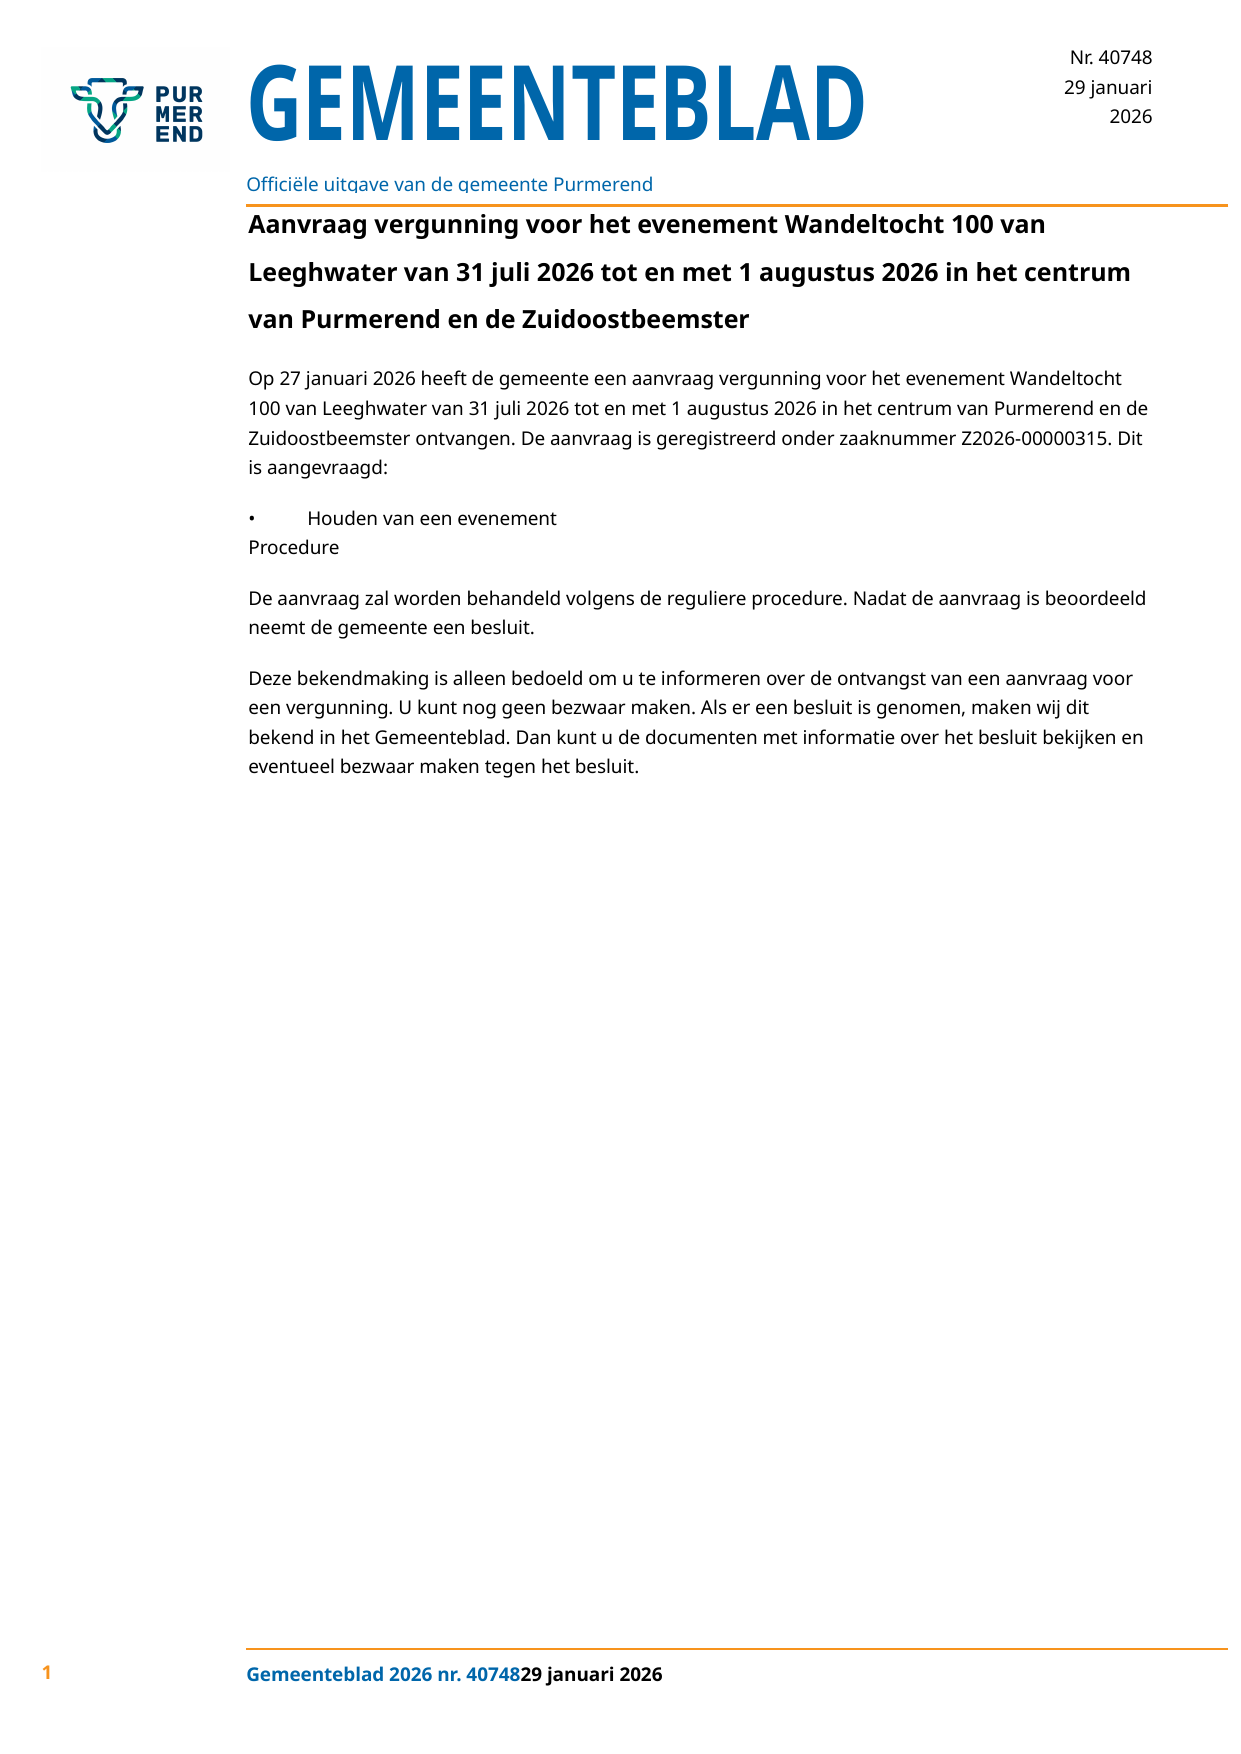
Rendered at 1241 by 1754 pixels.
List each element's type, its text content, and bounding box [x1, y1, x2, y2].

list Houden van een evenement [248, 505, 1152, 530]
text Procedure [248, 534, 1152, 560]
text Op 27 januari 2026 heeft de gemeente een aanvraag vergunning voor het evenement Wandeltocht 100 van Leeghwater van 31 juli 2026 tot en met 1 augustus 2026 in het centrum van Purmerend en de Zuidoostbeemster ontvangen. De aanvraag is geregistreerd onder zaaknummer Z2026-00000315. Dit is aangevraagd: [248, 366, 1152, 480]
text Aanvraag vergunning voor het evenement Wandeltocht 100 van Leeghwater van 31 juli 2026 tot en met 1 augustus 2026 in het centrum van Purmerend en de Zuidoostbeemster [248, 207, 1152, 336]
text De aanvraag zal worden behandeld volgens de reguliere procedure. Nadat de aanvraag is beoordeeld neemt de gemeente een besluit. [248, 585, 1152, 640]
picture [41, 47, 231, 172]
text Deze bekendmaking is alleen bedoeld om u te informeren over de ontvangst van een aanvraag voor een vergunning. U kunt nog geen bezwaar maken. Als er een besluit is genomen, maken wij dit bekend in het Gemeenteblad. Dan kunt u de documenten met informatie over het besluit bekijken en eventueel bezwaar maken tegen het besluit. [248, 665, 1152, 779]
